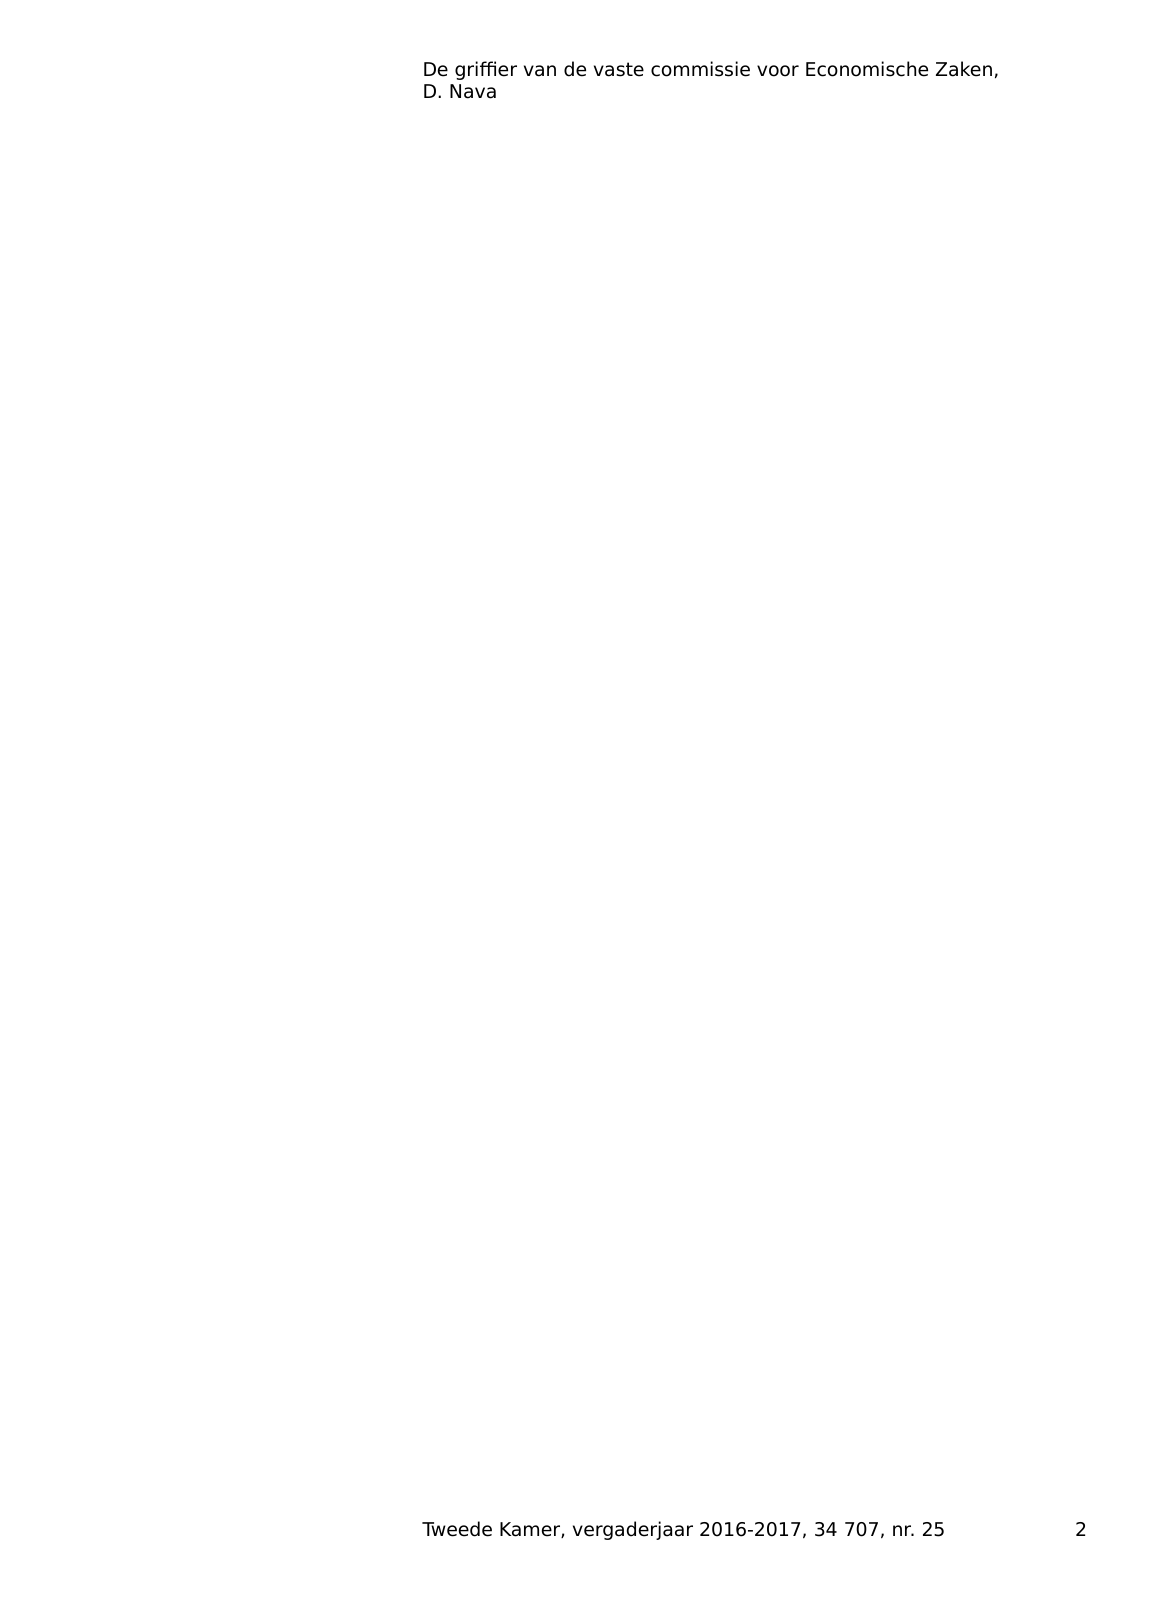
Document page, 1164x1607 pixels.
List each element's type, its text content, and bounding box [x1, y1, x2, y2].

text De griffier van de vaste commissie voor Economische Zaken, D. Nava [422, 59, 1087, 103]
